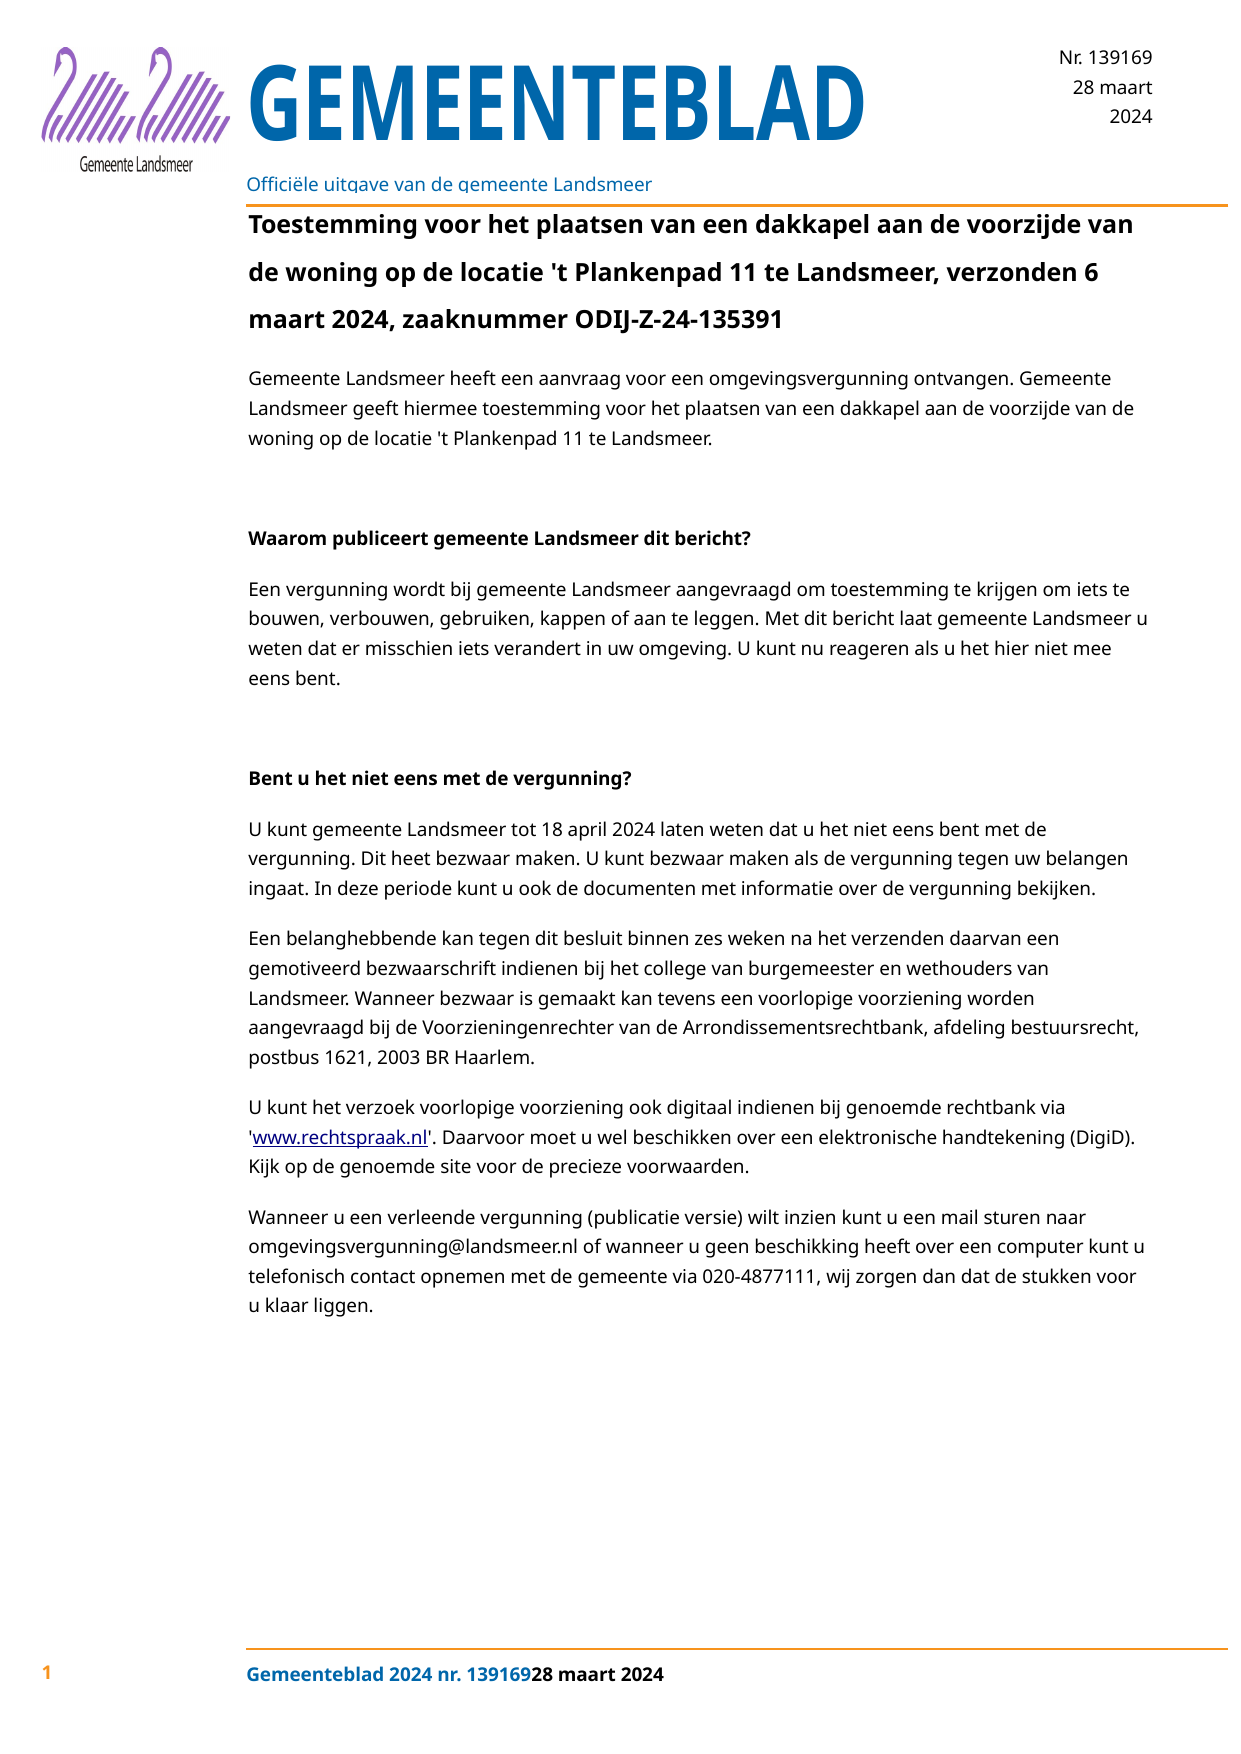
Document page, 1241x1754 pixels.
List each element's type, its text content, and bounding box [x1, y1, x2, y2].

text Een vergunning wordt bij gemeente Landsmeer aangevraagd om toestemming te krijgen om iets te bouwen, verbouwen, gebruiken, kappen of aan te leggen. Met dit bericht laat gemeente Landsmeer u weten dat er misschien iets verandert in uw omgeving. U kunt nu reageren als u het hier niet mee eens bent. [248, 576, 1152, 690]
text Bent u het niet eens met de vergunning? [248, 766, 1152, 791]
picture [41, 47, 231, 172]
text Waarom publiceert gemeente Landsmeer dit bericht? [248, 526, 1152, 551]
text Gemeente Landsmeer heeft een aanvraag voor een omgevingsvergunning ontvangen. Gemeente Landsmeer geeft hiermee toestemming voor het plaatsen van een dakkapel aan de voorzijde van de woning op de locatie 't Plankenpad 11 te Landsmeer. [248, 366, 1152, 450]
text Wanneer u een verleende vergunning (publicatie versie) wilt inzien kunt u een mail sturen naar omgevingsvergunning@landsmeer.nl of wanneer u geen beschikking heeft over een computer kunt u telefonisch contact opnemen met de gemeente via 020-4877111, wij zorgen dan dat de stukken voor u klaar liggen. [248, 1204, 1152, 1318]
text U kunt gemeente Landsmeer tot 18 april 2024 laten weten dat u het niet eens bent met de vergunning. Dit heet bezwaar maken. U kunt bezwaar maken als de vergunning tegen uw belangen ingaat. In deze periode kunt u ook de documenten met informatie over de vergunning bekijken. [248, 816, 1152, 901]
text U kunt het verzoek voorlopige voorziening ook digitaal indienen bij genoemde rechtbank via 'www.rechtspraak.nl'. Daarvoor moet u wel beschikken over een elektronische handtekening (DigiD). Kijk op de genoemde site voor de precieze voorwaarden. [248, 1094, 1152, 1179]
text Een belanghebbende kan tegen dit besluit binnen zes weken na het verzenden daarvan een gemotiveerd bezwaarschrift indienen bij het college van burgemeester en wethouders van Landsmeer. Wanneer bezwaar is gemaakt kan tevens een voorlopige voorziening worden aangevraagd bij de Voorzieningenrechter van de Arrondissementsrechtbank, afdeling bestuursrecht, postbus 1621, 2003 BR Haarlem. [248, 926, 1152, 1069]
text Toestemming voor het plaatsen van een dakkapel aan de voorzijde van de woning op de locatie 't Plankenpad 11 te Landsmeer, verzonden 6 maart 2024, zaaknummer ODIJ-Z-24-135391 [248, 207, 1152, 336]
